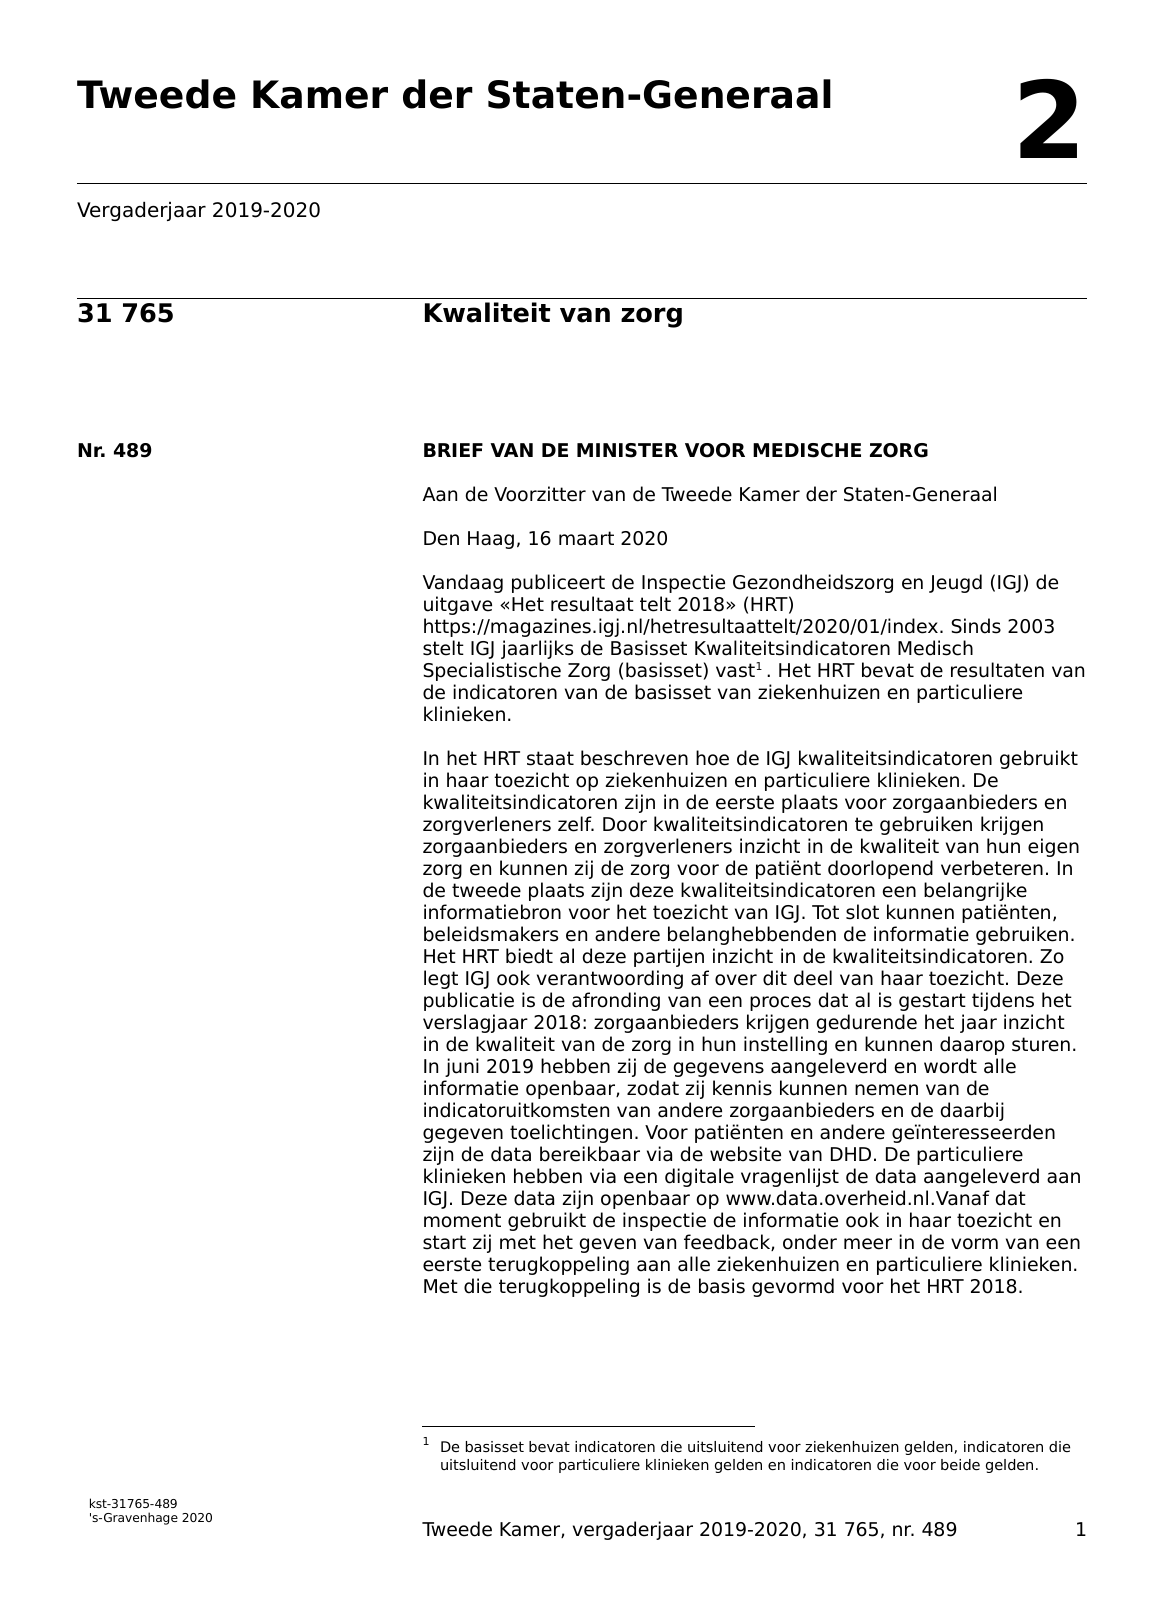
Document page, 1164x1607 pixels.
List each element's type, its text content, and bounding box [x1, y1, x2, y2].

text Den Haag, 16 maart 2020 [422, 528, 1087, 550]
text kst-31765-489 [88, 1497, 323, 1511]
table_header Tweede Kamer der Staten-Generaal [77, 59, 886, 183]
text In het HRT staat beschreven hoe de IGJ kwaliteitsindicatoren gebruikt in haar toezicht op ziekenhuizen en particuliere klinieken. De kwaliteitsindicatoren zijn in de eerste plaats voor zorgaanbieders en zorgverleners zelf. Door kwaliteitsindicatoren te gebruiken krijgen zorgaanbieders en zorgverleners inzicht in de kwaliteit van hun eigen zorg en kunnen zij de zorg voor de patiënt doorlopend verbeteren. In de tweede plaats zijn deze kwaliteitsindicatoren een belangrijke informatiebron voor het toezicht van IGJ. Tot slot kunnen patiënten, beleidsmakers en andere belanghebbenden de informatie gebruiken. Het HRT biedt al deze partijen inzicht in de kwaliteitsindicatoren. Zo legt IGJ ook verantwoording af over dit deel van haar toezicht. Deze publicatie is de afronding van een proces dat al is gestart tijdens het verslagjaar 2018: zorgaanbieders krijgen gedurende het jaar inzicht in de kwaliteit van de zorg in hun instelling en kunnen daarop sturen. In juni 2019 hebben zij de gegevens aangeleverd en wordt alle informatie openbaar, zodat zij kennis kunnen nemen van de indicatoruitkomsten van andere zorgaanbieders en de daarbij gegeven toelichtingen. Voor patiënten en andere geïnteresseerden zijn de data bereikbaar via de website van DHD. De particuliere klinieken hebben via een digitale vragenlijst de data aangeleverd aan IGJ. Deze data zijn openbaar op www.data.overheid.nl.Vanaf dat moment gebruikt de inspectie de informatie ook in haar toezicht en start zij met het geven van feedback, onder meer in de vorm van een eerste terugkoppeling aan alle ziekenhuizen en particuliere klinieken. Met die terugkoppeling is de basis gevormd voor het HRT 2018. [422, 748, 1087, 1298]
text De basisset bevat indicatoren die uitsluitend voor ziekenhuizen gelden, indicatoren die uitsluitend voor particuliere klinieken gelden en indicatoren die voor beide gelden. [422, 1435, 1087, 1474]
subtitle Nr. 489 BRIEF VAN DE MINISTER VOOR MEDISCHE ZORG [77, 440, 1087, 462]
subtitle 31 765 Kwaliteit van zorg [77, 299, 1087, 329]
text Vandaag publiceert de Inspectie Gezondheidszorg en Jeugd (IGJ) de uitgave «Het resultaat telt 2018» (HRT) https://magazines.igj.nl/hetresultaattelt/2020/01/index. Sinds 2003 stelt IGJ jaarlijks de Basisset Kwaliteitsindicatoren Medisch Specialistische Zorg (basisset) vast. Het HRT bevat de resultaten van de indicatoren van de basisset van ziekenhuizen en particuliere klinieken. [422, 572, 1087, 726]
table_header 2 [886, 59, 1087, 183]
text 's-Gravenhage 2020 [88, 1511, 323, 1525]
table_cell Vergaderjaar 2019-2020 [77, 184, 1087, 298]
text Aan de Voorzitter van de Tweede Kamer der Staten-Generaal [422, 484, 1087, 506]
